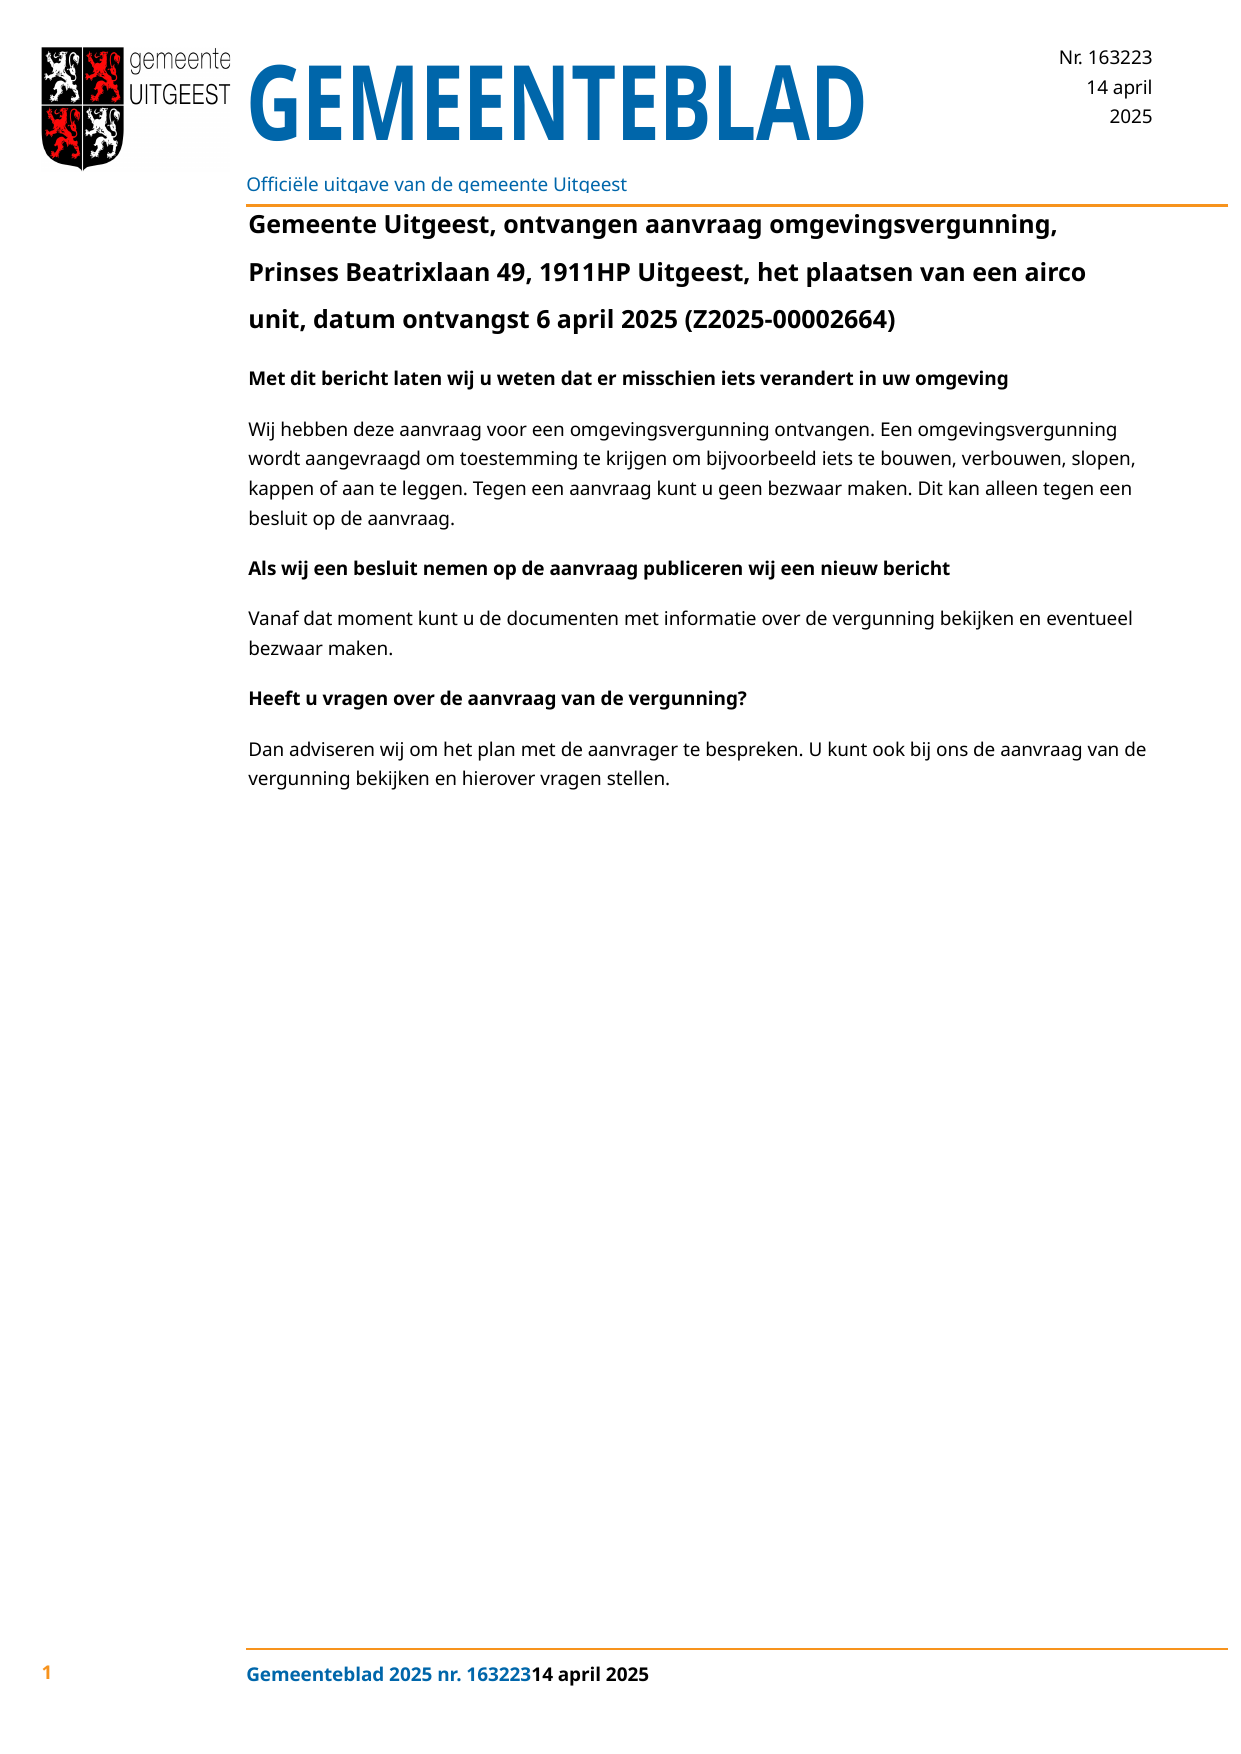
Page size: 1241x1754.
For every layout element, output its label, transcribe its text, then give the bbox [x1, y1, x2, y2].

text Met dit bericht laten wij u weten dat er misschien iets verandert in uw omgeving [248, 366, 1152, 391]
picture [41, 47, 231, 172]
text Als wij een besluit nemen op de aanvraag publiceren wij een nieuw bericht [248, 555, 1152, 581]
text Wij hebben deze aanvraag voor een omgevingsvergunning ontvangen. Een omgevingsvergunning wordt aangevraagd om toestemming te krijgen om bijvoorbeeld iets te bouwen, verbouwen, slopen, kappen of aan te leggen. Tegen een aanvraag kunt u geen bezwaar maken. Dit kan alleen tegen een besluit op de aanvraag. [248, 416, 1152, 530]
text Vanaf dat moment kunt u de documenten met informatie over de vergunning bekijken en eventueel bezwaar maken. [248, 606, 1152, 661]
text Dan adviseren wij om het plan met de aanvrager te bespreken. U kunt ook bij ons de aanvraag van de vergunning bekijken en hierover vragen stellen. [248, 736, 1152, 791]
text Heeft u vragen over de aanvraag van de vergunning? [248, 686, 1152, 711]
text Gemeente Uitgeest, ontvangen aanvraag omgevingsvergunning, Prinses Beatrixlaan 49, 1911HP Uitgeest, het plaatsen van een airco unit, datum ontvangst 6 april 2025 (Z2025-00002664) [248, 207, 1152, 336]
